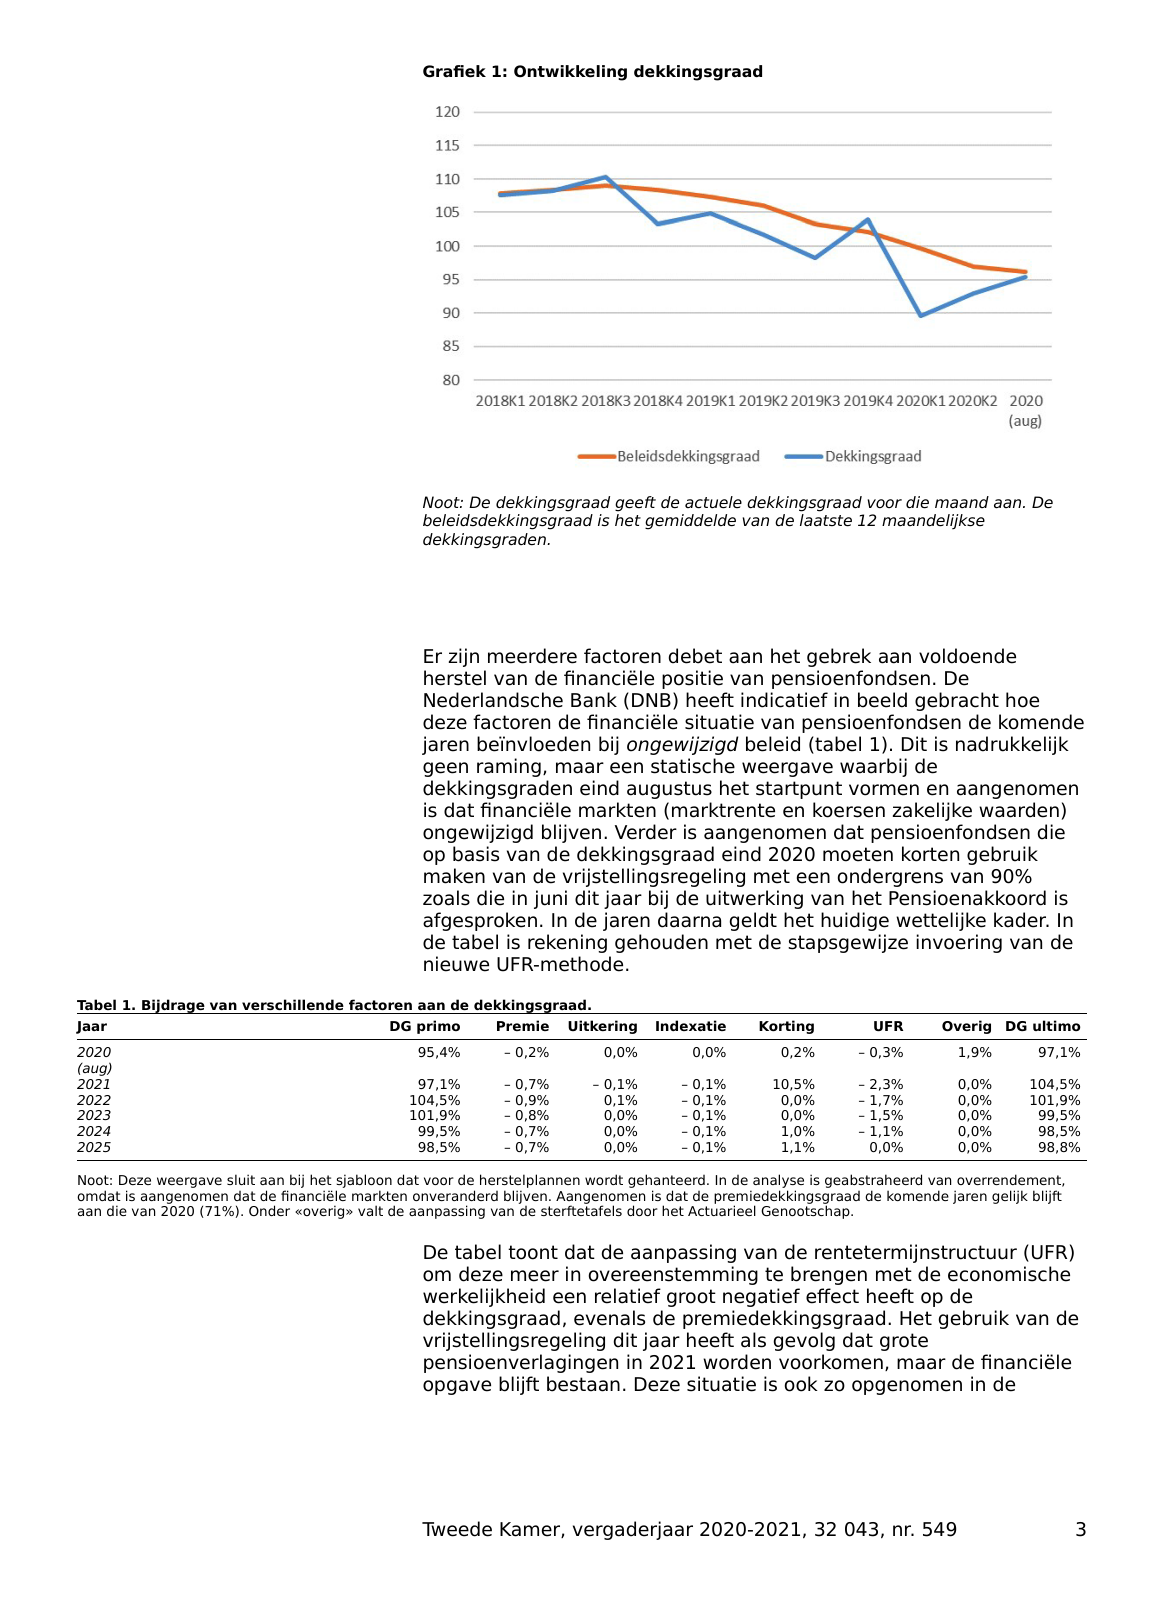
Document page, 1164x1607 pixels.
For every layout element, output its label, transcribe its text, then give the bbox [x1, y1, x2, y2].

table_cell 1,9% [909, 1040, 998, 1077]
table_cell – 2,3% [821, 1077, 909, 1092]
table_cell 99,5% [378, 1124, 466, 1139]
table_cell 2024 [77, 1124, 378, 1139]
table_cell 104,5% [378, 1092, 466, 1108]
table_cell 98,5% [998, 1124, 1087, 1139]
table_cell Korting [732, 1014, 821, 1039]
table_cell Premie [466, 1014, 555, 1039]
picture [422, 92, 1072, 483]
table_cell – 0,1% [644, 1108, 732, 1124]
table_cell – 0,2% [466, 1040, 555, 1077]
table_cell 97,1% [378, 1077, 466, 1092]
table_cell 97,1% [998, 1040, 1087, 1077]
table_cell Overig [909, 1014, 998, 1039]
table_cell – 0,3% [821, 1040, 909, 1077]
text Noot: De dekkingsgraad geeft de actuele dekkingsgraad voor die maand aan. De beleidsdekkingsgraad is het gemiddelde van de laatste 12 maandelijkse dekkingsgraden. [422, 494, 1072, 549]
text De tabel toont dat de aanpassing van de rentetermijnstructuur (UFR) om deze meer in overeenstemming te brengen met de economische werkelijkheid een relatief groot negatief effect heeft op de dekkingsgraad, evenals de premiedekkingsgraad. Het gebruik van de vrijstellingsregeling dit jaar heeft als gevolg dat grote pensioenverlagingen in 2021 worden voorkomen, maar de financiële opgave blijft bestaan. Deze situatie is ook zo opgenomen in de [422, 1242, 1087, 1396]
table_cell 0,0% [555, 1108, 644, 1124]
table_cell 0,0% [909, 1124, 998, 1139]
text Grafiek 1: Ontwikkeling dekkingsgraad [422, 63, 1072, 81]
table_cell 1,0% [732, 1124, 821, 1139]
table_cell Indexatie [644, 1014, 732, 1039]
table_cell 0,0% [644, 1040, 732, 1077]
table_cell 0,0% [555, 1040, 644, 1077]
table_cell 0,0% [732, 1092, 821, 1108]
table_cell – 0,7% [466, 1124, 555, 1139]
table_cell 0,0% [821, 1140, 909, 1160]
table_cell 2020 (aug) [77, 1040, 378, 1077]
table_cell – 0,8% [466, 1108, 555, 1124]
table_cell Noot: Deze weergave sluit aan bij het sjabloon dat voor de herstelplannen wordt gehanteerd. In de analyse is geabstraheerd van overrendement, omdat is aangenomen dat de financiële markten onveranderd blijven. Aangenomen is dat de premiedekkingsgraad de komende jaren gelijk blijft aan die van 2020 (71%). Onder «overig» valt de aanpassing van de sterftetafels door het Actuarieel Genootschap. [77, 1161, 1087, 1220]
table_cell – 0,7% [466, 1140, 555, 1160]
table_cell UFR [821, 1014, 909, 1039]
table_cell – 0,1% [555, 1077, 644, 1092]
table_cell 99,5% [998, 1108, 1087, 1124]
table_cell 0,0% [555, 1124, 644, 1139]
table_cell 101,9% [378, 1108, 466, 1124]
table_cell 0,1% [555, 1092, 644, 1108]
table_cell 2021 [77, 1077, 378, 1092]
table_cell 0,0% [555, 1140, 644, 1160]
table_cell 2023 [77, 1108, 378, 1124]
table_cell 95,4% [378, 1040, 466, 1077]
table_cell 1,1% [732, 1140, 821, 1160]
table_cell 0,0% [732, 1108, 821, 1124]
table_cell 0,0% [909, 1092, 998, 1108]
table_cell – 0,9% [466, 1092, 555, 1108]
table_cell 2022 [77, 1092, 378, 1108]
table_cell DG primo [378, 1014, 466, 1039]
table_cell 101,9% [998, 1092, 1087, 1108]
text Er zijn meerdere factoren debet aan het gebrek aan voldoende herstel van de financiële positie van pensioenfondsen. De Nederlandsche Bank (DNB) heeft indicatief in beeld gebracht hoe deze factoren de financiële situatie van pensioenfondsen de komende jaren beïnvloeden bij ongewijzigd beleid (tabel 1). Dit is nadrukkelijk geen raming, maar een statische weergave waarbij de dekkingsgraden eind augustus het startpunt vormen en aangenomen is dat financiële markten (marktrente en koersen zakelijke waarden) ongewijzigd blijven. Verder is aangenomen dat pensioenfondsen die op basis van de dekkingsgraad eind 2020 moeten korten gebruik maken van de vrijstellingsregeling met een ondergrens van 90% zoals die in juni dit jaar bij de uitwerking van het Pensioenakkoord is afgesproken. In de jaren daarna geldt het huidige wettelijke kader. In de tabel is rekening gehouden met de stapsgewijze invoering van de nieuwe UFR-methode. [422, 646, 1087, 976]
table_cell 0,0% [909, 1140, 998, 1160]
table_cell – 0,7% [466, 1077, 555, 1092]
table_cell 98,8% [998, 1140, 1087, 1160]
table_cell 0,0% [909, 1108, 998, 1124]
table_cell – 1,1% [821, 1124, 909, 1139]
table_cell 10,5% [732, 1077, 821, 1092]
table_cell – 1,7% [821, 1092, 909, 1108]
table_cell Uitkering [555, 1014, 644, 1039]
table_cell 0,0% [909, 1077, 998, 1092]
table_header Tabel 1. Bijdrage van verschillende factoren aan de dekkingsgraad. [77, 998, 1087, 1013]
table_cell 98,5% [378, 1140, 466, 1160]
table_cell 0,2% [732, 1040, 821, 1077]
table_cell 2025 [77, 1140, 378, 1160]
table_cell – 0,1% [644, 1124, 732, 1139]
table_cell Jaar [77, 1014, 378, 1039]
table_cell DG ultimo [998, 1014, 1087, 1039]
table_cell 104,5% [998, 1077, 1087, 1092]
table_cell – 0,1% [644, 1092, 732, 1108]
table_cell – 0,1% [644, 1140, 732, 1160]
table_cell – 1,5% [821, 1108, 909, 1124]
table_cell – 0,1% [644, 1077, 732, 1092]
